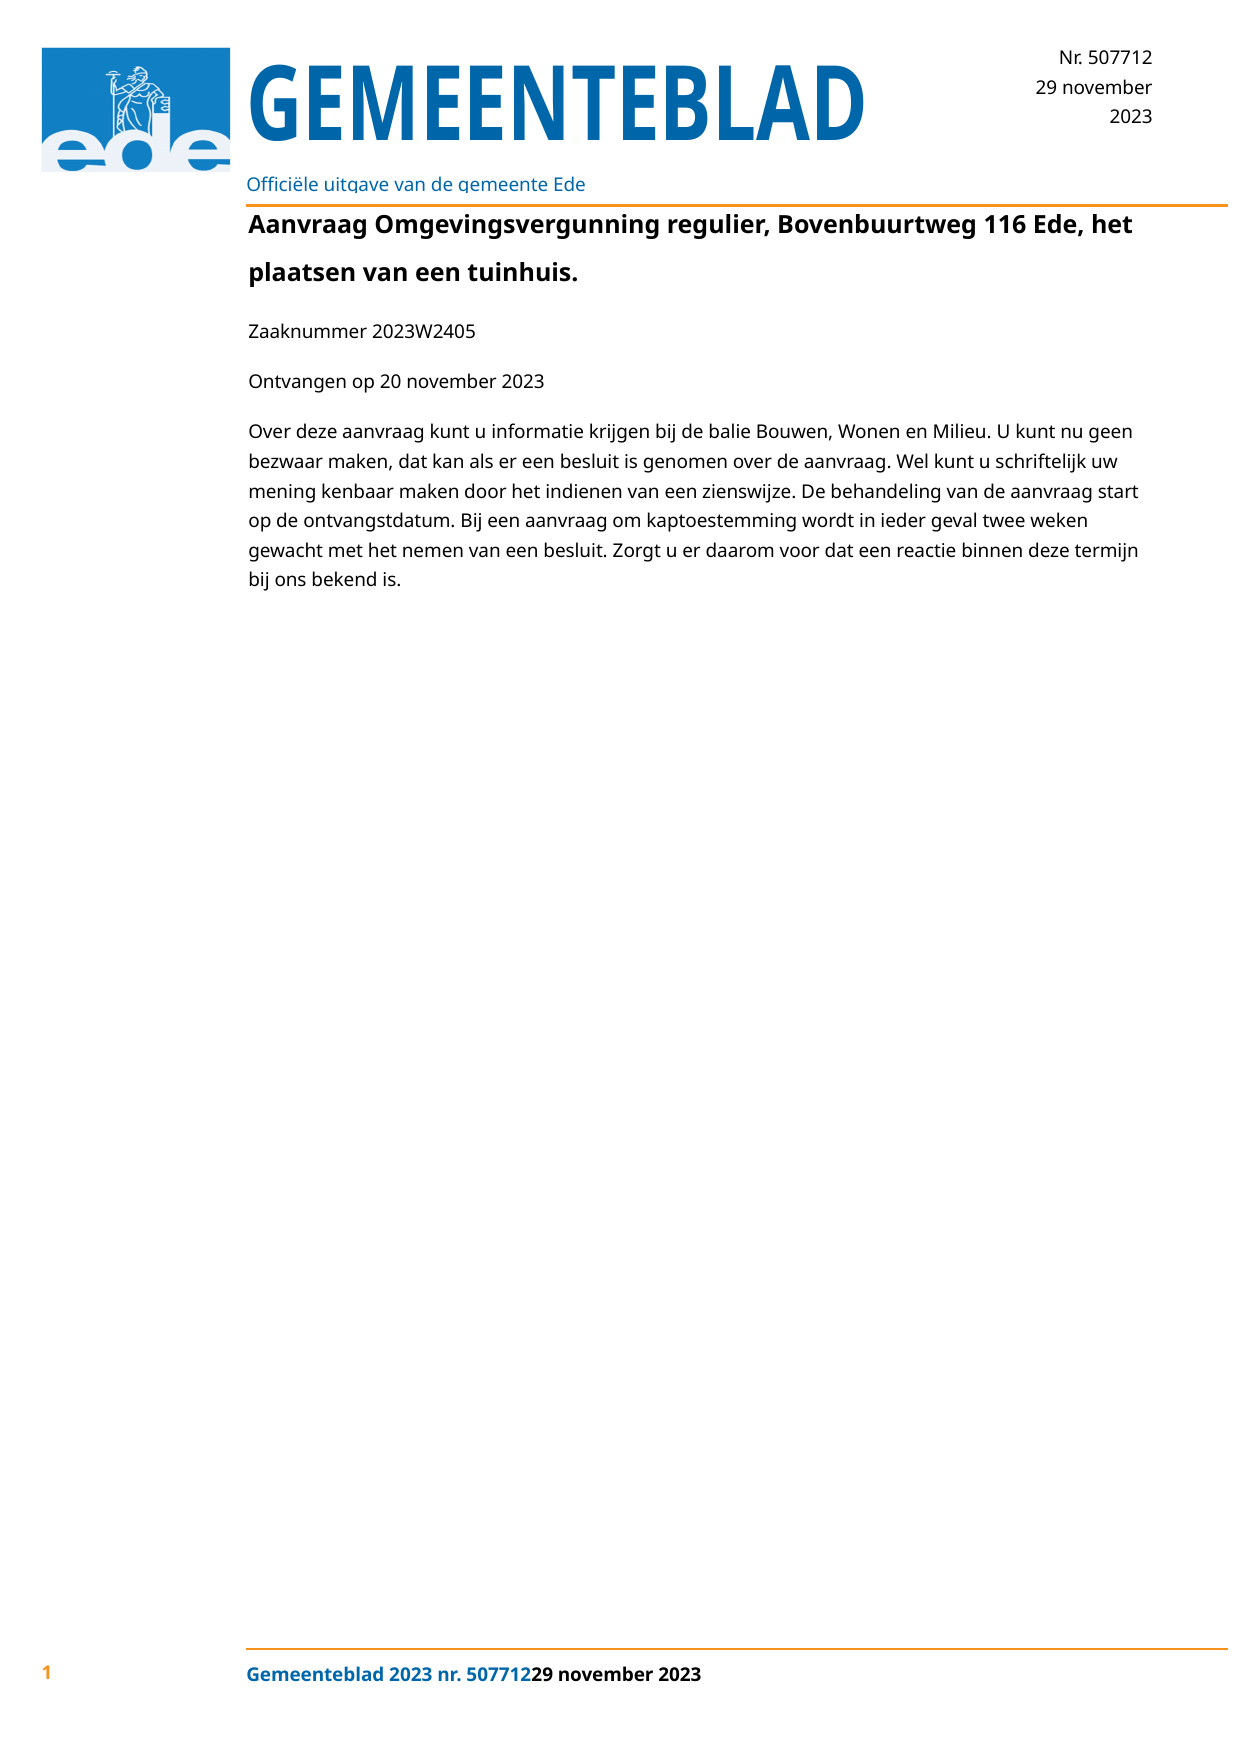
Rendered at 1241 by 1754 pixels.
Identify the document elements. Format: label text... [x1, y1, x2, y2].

text Zaaknummer 2023W2405 [248, 318, 1152, 344]
text Over deze aanvraag kunt u informatie krijgen bij de balie Bouwen, Wonen en Milieu. U kunt nu geen bezwaar maken, dat kan als er een besluit is genomen over de aanvraag. Wel kunt u schriftelijk uw mening kenbaar maken door het indienen van een zienswijze. De behandeling van de aanvraag start op de ontvangstdatum. Bij een aanvraag om kaptoestemming wordt in ieder geval twee weken gewacht met het nemen van een besluit. Zorgt u er daarom voor dat een reactie binnen deze termijn bij ons bekend is. [248, 419, 1152, 592]
picture [41, 47, 231, 172]
text Aanvraag Omgevingsvergunning regulier, Bovenbuurtweg 116 Ede, het plaatsen van een tuinhuis. [248, 207, 1152, 288]
text Ontvangen op 20 november 2023 [248, 368, 1152, 394]
